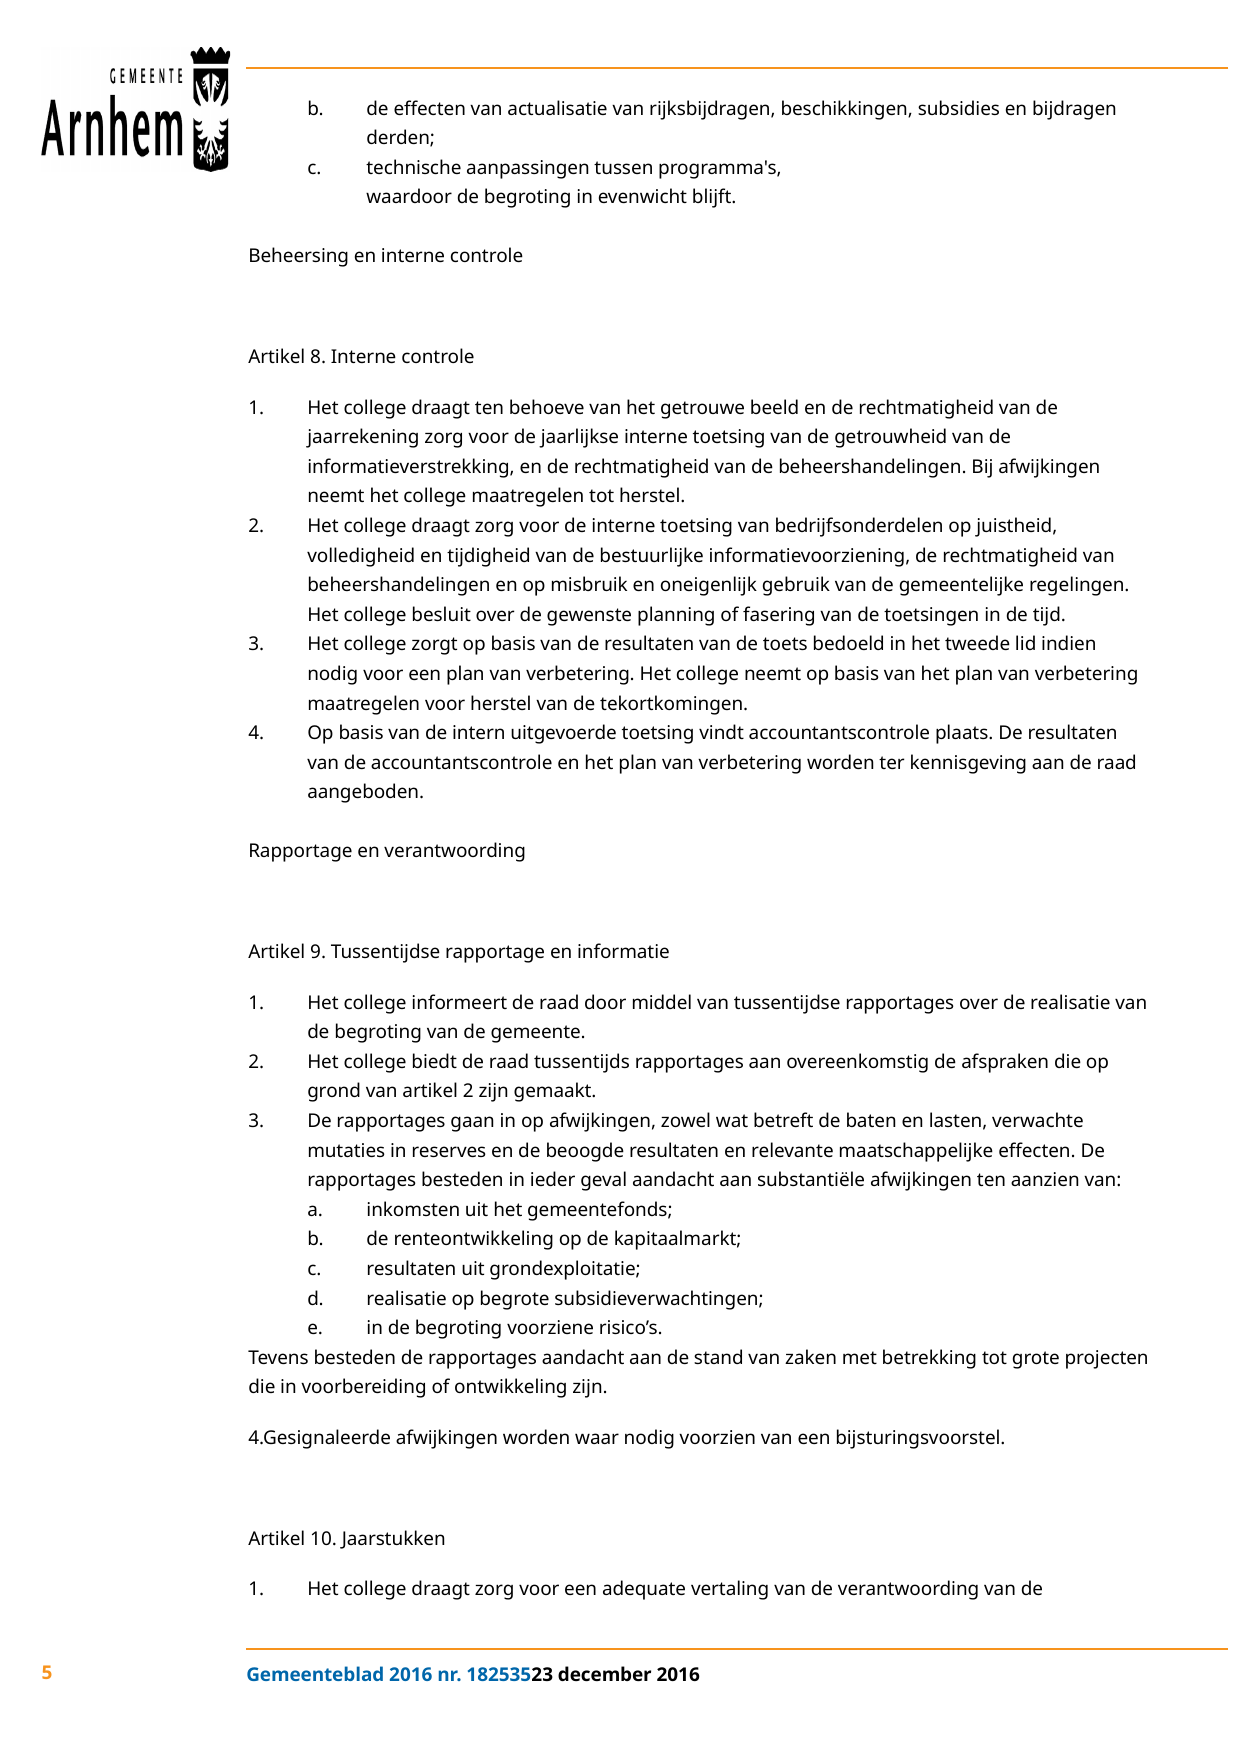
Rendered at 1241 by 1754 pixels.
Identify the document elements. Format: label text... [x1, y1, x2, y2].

text Beheersing en interne controle [248, 243, 1152, 268]
list realisatie op begrote subsidieverwachtingen; [307, 1285, 1152, 1311]
picture [41, 47, 231, 172]
list Het college draagt zorg voor een adequate vertaling van de verantwoording van de [248, 1575, 1152, 1601]
list de effecten van actualisatie van rijksbijdragen, beschikkingen, subsidies en bijdragen derden; [307, 95, 1152, 150]
text Artikel 10. Jaarstukken [248, 1525, 1152, 1551]
text Rapportage en verantwoording [248, 838, 1152, 863]
text 4.Gesignaleerde afwijkingen worden waar nodig voorzien van een bijsturingsvoorstel. [248, 1424, 1152, 1450]
list resultaten uit grondexploitatie; [307, 1255, 1152, 1281]
list Het college biedt de raad tussentijds rapportages aan overeenkomstig de afspraken die op grond van artikel 2 zijn gemaakt. [248, 1048, 1152, 1103]
list Het college draagt ten behoeve van het getrouwe beeld en de rechtmatigheid van de jaarrekening zorg voor de jaarlijkse interne toetsing van de getrouwheid van de informatieverstrekking, en de rechtmatigheid van de beheershandelingen. Bij afwijkingen neemt het college maatregelen tot herstel. [248, 394, 1152, 508]
list Op basis van de intern uitgevoerde toetsing vindt accountantscontrole plaats. De resultaten van de accountantscontrole en het plan van verbetering worden ter kennisgeving aan de raad aangeboden. [248, 719, 1152, 804]
text Tevens besteden de rapportages aandacht aan de stand van zaken met betrekking tot grote projecten die in voorbereiding of ontwikkeling zijn. [248, 1344, 1152, 1399]
list technische aanpassingen tussen programma's, [307, 154, 1152, 180]
list in de begroting voorziene risico’s. [307, 1314, 1152, 1340]
list Het college zorgt op basis van de resultaten van de toets bedoeld in het tweede lid indien nodig voor een plan van verbetering. Het college neemt op basis van het plan van verbetering maatregelen voor herstel van de tekortkomingen. [248, 631, 1152, 716]
list inkomsten uit het gemeentefonds; [307, 1196, 1152, 1222]
list de renteontwikkeling op de kapitaalmarkt; [307, 1226, 1152, 1251]
text Artikel 9. Tussentijdse rapportage en informatie [248, 938, 1152, 964]
list Het college draagt zorg voor de interne toetsing van bedrijfsonderdelen op juistheid, volledigheid en tijdigheid van de bestuurlijke informatievoorziening, de rechtmatigheid van beheershandelingen en op misbruik en oneigenlijk gebruik van de gemeentelijke regelingen. Het college besluit over de gewenste planning of fasering van de toetsingen in de tijd. [248, 512, 1152, 627]
list waardoor de begroting in evenwicht blijft. [307, 183, 1152, 209]
list Het college informeert de raad door middel van tussentijdse rapportages over de realisatie van de begroting van de gemeente. [248, 989, 1152, 1044]
list De rapportages gaan in op afwijkingen, zowel wat betreft de baten en lasten, verwachte mutaties in reserves en de beoogde resultaten en relevante maatschappelijke effecten. De rapportages besteden in ieder geval aandacht aan substantiële afwijkingen ten aanzien van: [248, 1107, 1152, 1192]
text Artikel 8. Interne controle [248, 343, 1152, 369]
